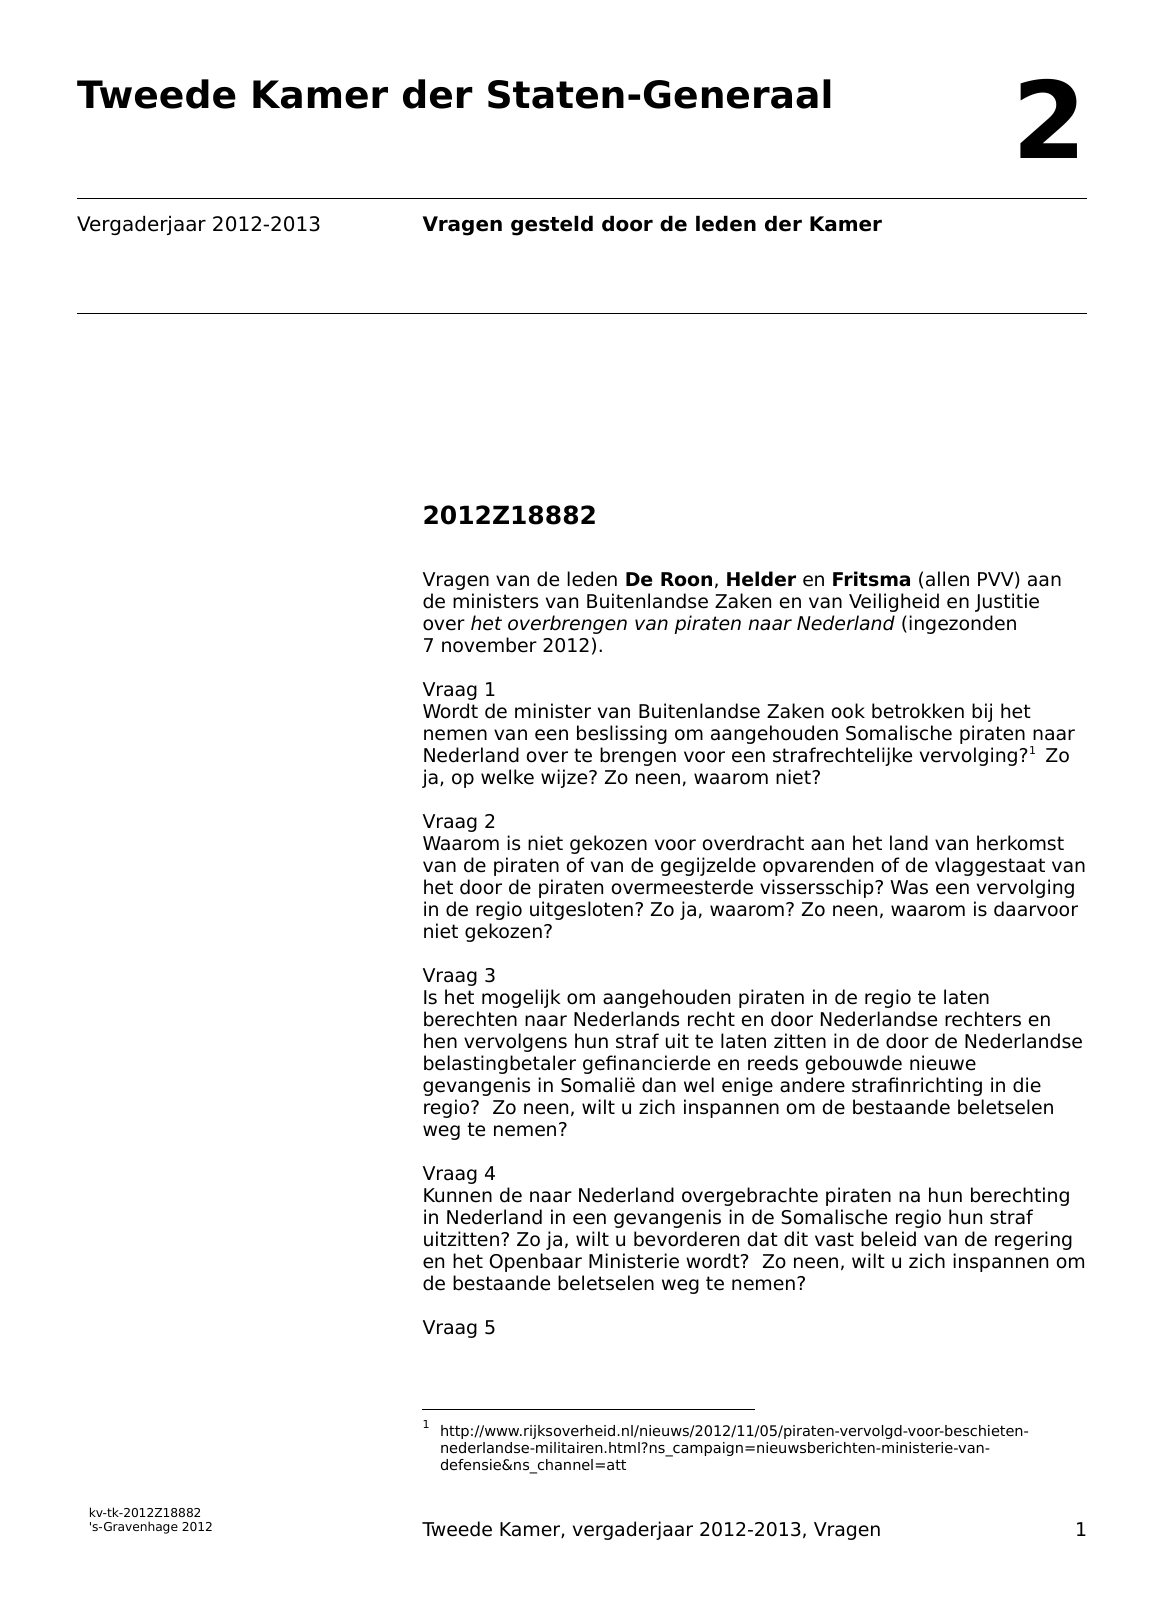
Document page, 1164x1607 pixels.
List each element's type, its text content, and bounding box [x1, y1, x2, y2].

text Vraag 1 [422, 679, 1087, 701]
text Is het mogelijk om aangehouden piraten in de regio te laten berechten naar Nederlands recht en door Nederlandse rechters en hen vervolgens hun straf uit te laten zitten in de door de Nederlandse belastingbetaler gefinancierde en reeds gebouwde nieuwe gevangenis in Somalië dan wel enige andere strafinrichting in die regio? Zo neen, wilt u zich inspannen om de bestaande beletselen weg te nemen? [422, 987, 1087, 1141]
text Kunnen de naar Nederland overgebrachte piraten na hun berechting in Nederland in een gevangenis in de Somalische regio hun straf uitzitten? Zo ja, wilt u bevorderen dat dit vast beleid van de regering en het Openbaar Ministerie wordt? Zo neen, wilt u zich inspannen om de bestaande beletselen weg te nemen? [422, 1185, 1087, 1295]
table_header Tweede Kamer der Staten-Generaal [77, 59, 886, 198]
text Vraag 2 [422, 811, 1087, 833]
table_cell Vergaderjaar 2012-2013 [77, 199, 422, 313]
text Waarom is niet gekozen voor overdracht aan het land van herkomst van de piraten of van de gegijzelde opvarenden of de vlaggestaat van het door de piraten overmeesterde vissersschip? Was een vervolging in de regio uitgesloten? Zo ja, waarom? Zo neen, waarom is daarvoor niet gekozen? [422, 833, 1087, 943]
text kv-tk-2012Z18882 [88, 1506, 323, 1520]
text 2012Z18882 [422, 501, 1087, 531]
text Vraag 4 [422, 1163, 1087, 1185]
text Vragen van de leden De Roon, Helder en Fritsma (allen PVV) aan de ministers van Buitenlandse Zaken en van Veiligheid en Justitie over het overbrengen van piraten naar Nederland (ingezonden 7 november 2012). [422, 569, 1087, 657]
text Wordt de minister van Buitenlandse Zaken ook betrokken bij het nemen van een beslissing om aangehouden Somalische piraten naar Nederland over te brengen voor een strafrechtelijke vervolging? Zo ja, op welke wijze? Zo neen, waarom niet? [422, 701, 1087, 789]
text http://www.rijksoverheid.nl/nieuws/2012/11/05/piraten-vervolgd-voor-beschieten-nederlandse-militairen.html?ns_campaign=nieuwsberichten-ministerie-van-defensie&ns_channel=att [422, 1418, 1087, 1474]
text 's-Gravenhage 2012 [88, 1520, 323, 1534]
text Vraag 5 [422, 1317, 1087, 1339]
table_cell Vragen gesteld door de leden der Kamer [422, 199, 1087, 313]
text Vraag 3 [422, 965, 1087, 987]
table_header 2 [886, 59, 1087, 198]
